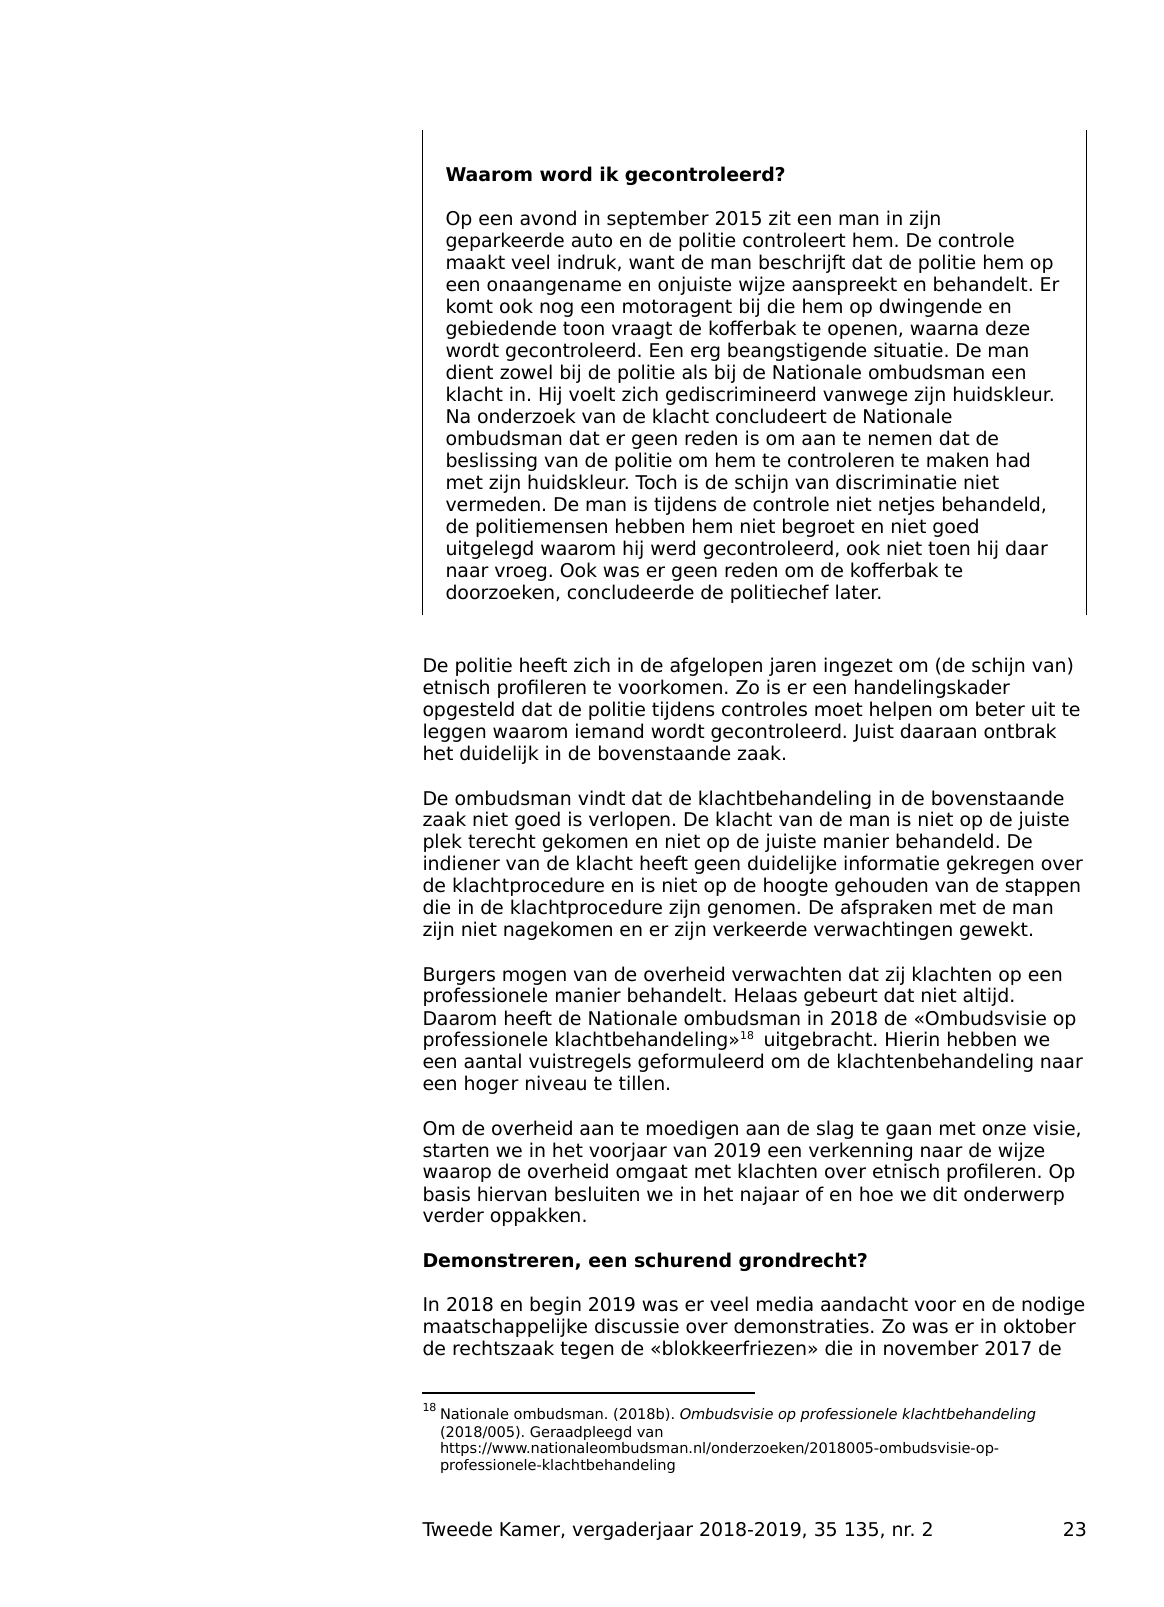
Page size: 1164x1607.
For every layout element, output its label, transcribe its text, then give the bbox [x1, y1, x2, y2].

table_header Waarom word ik gecontroleerd? Op een avond in september 2015 zit een man in zijn geparkeerde auto en de politie controleert hem. De controle maakt veel indruk, want de man beschrijft dat de politie hem op een onaangename en onjuiste wijze aanspreekt en behandelt. Er komt ook nog een motoragent bij die hem op dwingende en gebiedende toon vraagt de kofferbak te openen, waarna deze wordt gecontroleerd. Een erg beangstigende situatie. De man dient zowel bij de politie als bij de Nationale ombudsman een klacht in. Hij voelt zich gediscrimineerd vanwege zijn huidskleur. Na onderzoek van de klacht concludeert de Nationale ombudsman dat er geen reden is om aan te nemen dat de beslissing van de politie om hem te controleren te maken had met zijn huidskleur. Toch is de schijn van discriminatie niet vermeden. De man is tijdens de controle niet netjes behandeld, de politiemensen hebben hem niet begroet en niet goed uitgelegd waarom hij werd gecontroleerd, ook niet toen hij daar naar vroeg. Ook was er geen reden om de kofferbak te doorzoeken, concludeerde de politiechef later. [423, 130, 1086, 615]
text De ombudsman vindt dat de klachtbehandeling in de bovenstaande zaak niet goed is verlopen. De klacht van de man is niet op de juiste plek terecht gekomen en niet op de juiste manier behandeld. De indiener van de klacht heeft geen duidelijke informatie gekregen over de klachtprocedure en is niet op de hoogte gehouden van de stappen die in de klachtprocedure zijn genomen. De afspraken met de man zijn niet nagekomen en er zijn verkeerde verwachtingen gewekt. [422, 787, 1087, 941]
text In 2018 en begin 2019 was er veel media aandacht voor en de nodige maatschappelijke discussie over demonstraties. Zo was er in oktober de rechtszaak tegen de «blokkeerfriezen» die in november 2017 de [422, 1294, 1087, 1360]
text Om de overheid aan te moedigen aan de slag te gaan met onze visie, starten we in het voorjaar van 2019 een verkenning naar de wijze waarop de overheid omgaat met klachten over etnisch profileren. Op basis hiervan besluiten we in het najaar of en hoe we dit onderwerp verder oppakken. [422, 1117, 1087, 1227]
text Burgers mogen van de overheid verwachten dat zij klachten op een professionele manier behandelt. Helaas gebeurt dat niet altijd. Daarom heeft de Nationale ombudsman in 2018 de «Ombudsvisie op professionele klachtbehandeling» uitgebracht. Hierin hebben we een aantal vuistregels geformuleerd om de klachtenbehandeling naar een hoger niveau te tillen. [422, 963, 1087, 1095]
text De politie heeft zich in de afgelopen jaren ingezet om (de schijn van) etnisch profileren te voorkomen. Zo is er een handelingskader opgesteld dat de politie tijdens controles moet helpen om beter uit te leggen waarom iemand wordt gecontroleerd. Juist daaraan ontbrak het duidelijk in de bovenstaande zaak. [422, 655, 1087, 765]
subtitle Demonstreren, een schurend grondrecht? [422, 1249, 1087, 1272]
text Nationale ombudsman. (2018b). Ombudsvisie op professionele klachtbehandeling (2018/005). Geraadpleegd van https://www.nationaleombudsman.nl/onderzoeken/2018005-ombudsvisie-op-professionele-klachtbehandeling [422, 1402, 1087, 1474]
